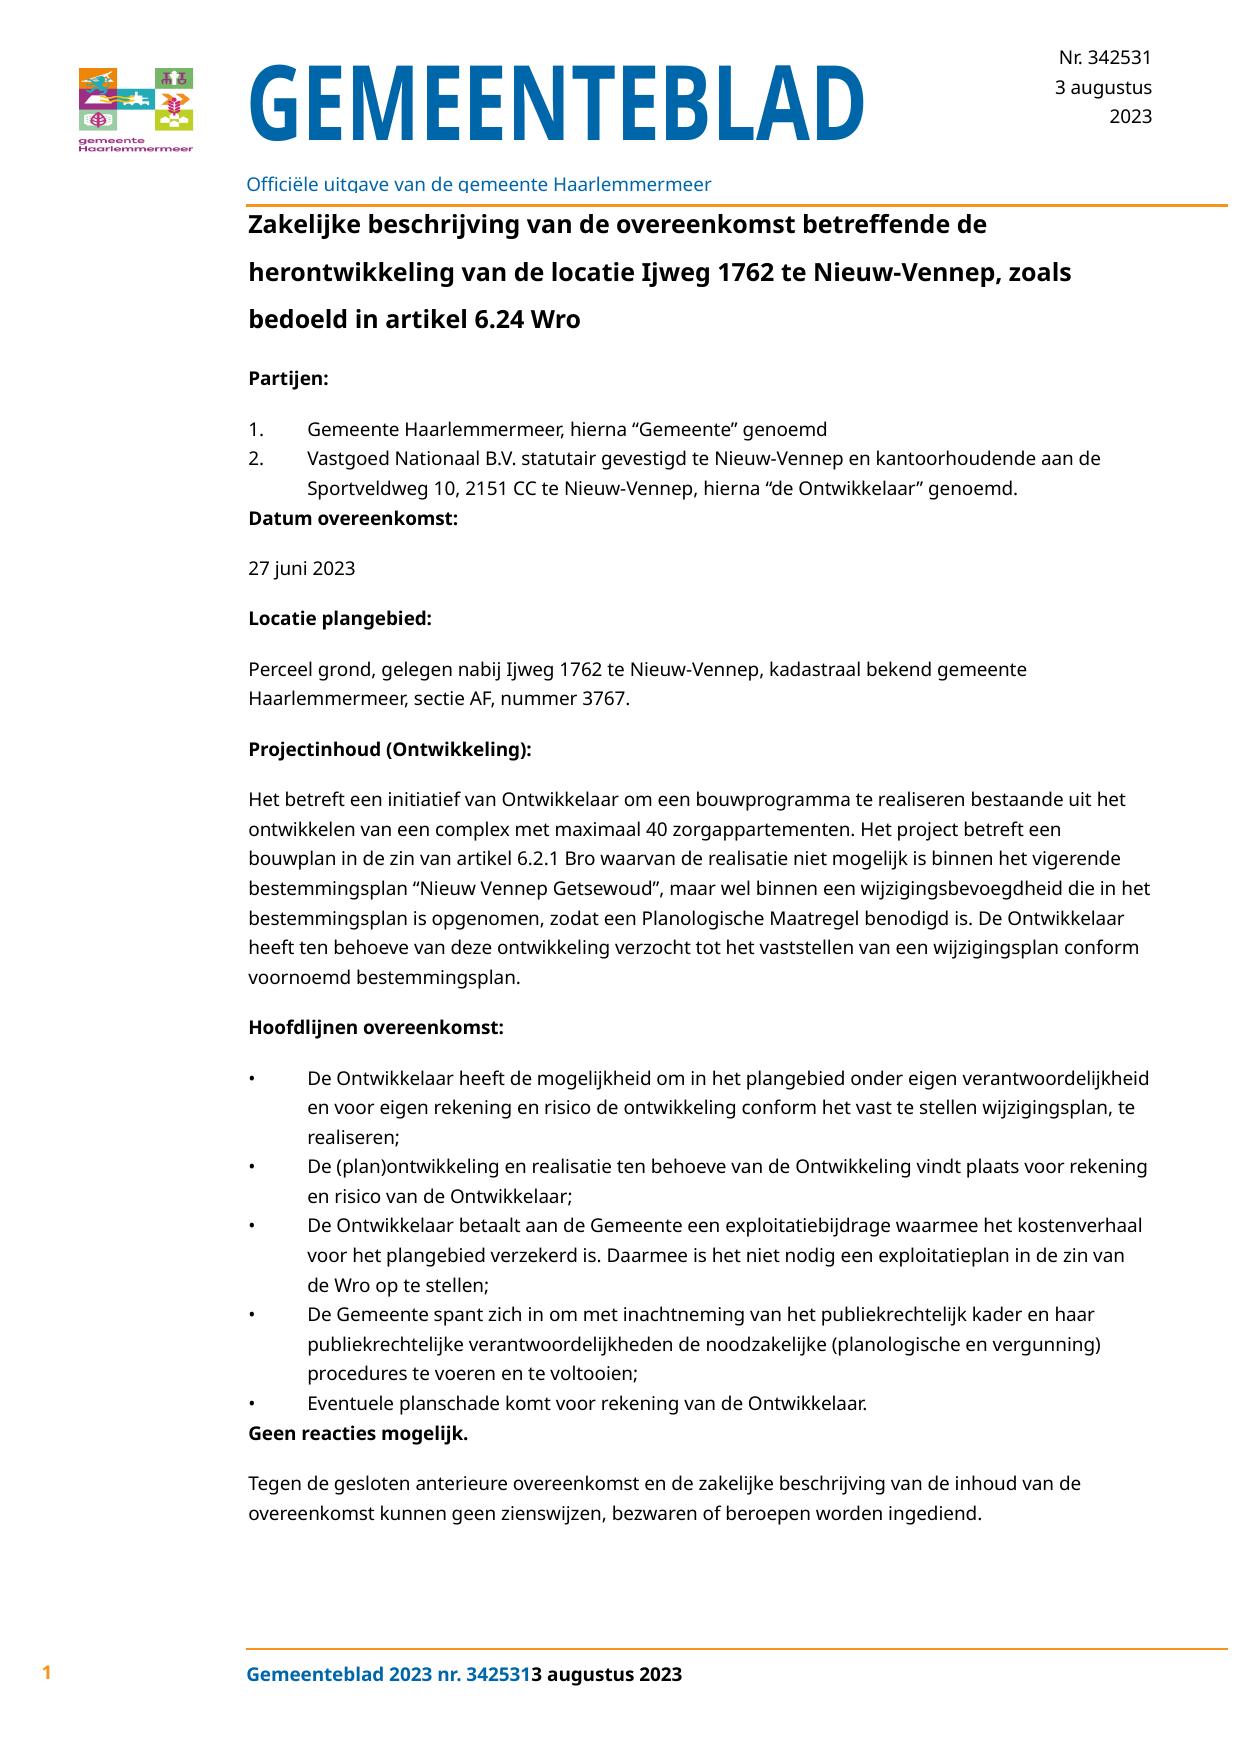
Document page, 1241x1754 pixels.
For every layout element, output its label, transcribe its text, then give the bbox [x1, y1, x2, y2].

text Geen reacties mogelijk. [248, 1420, 1152, 1445]
text Hoofdlijnen overeenkomst: [248, 1014, 1152, 1040]
text Partijen: [248, 366, 1152, 391]
text Locatie plangebied: [248, 606, 1152, 631]
text Perceel grond, gelegen nabij Ijweg 1762 te Nieuw-Vennep, kadastraal bekend gemeente Haarlemmermeer, sectie AF, nummer 3767. [248, 656, 1152, 711]
list De Gemeente spant zich in om met inachtneming van het publiekrechtelijk kader en haar publiekrechtelijke verantwoordelijkheden de noodzakelijke (planologische en vergunning) procedures te voeren en te voltooien; [248, 1301, 1152, 1386]
list Vastgoed Nationaal B.V. statutair gevestigd te Nieuw-Vennep en kantoorhoudende aan de Sportveldweg 10, 2151 CC te Nieuw-Vennep, hierna “de Ontwikkelaar” genoemd. [248, 446, 1152, 501]
list Eventuele planschade komt voor rekening van de Ontwikkelaar. [248, 1390, 1152, 1416]
picture [41, 47, 231, 172]
text Datum overeenkomst: [248, 505, 1152, 530]
list De (plan)ontwikkeling en realisatie ten behoeve van de Ontwikkeling vindt plaats voor rekening en risico van de Ontwikkelaar; [248, 1153, 1152, 1209]
text Het betreft een initiatief van Ontwikkelaar om een bouwprogramma te realiseren bestaande uit het ontwikkelen van een complex met maximaal 40 zorgappartementen. Het project betreft een bouwplan in de zin van artikel 6.2.1 Bro waarvan de realisatie niet mogelijk is binnen het vigerende bestemmingsplan “Nieuw Vennep Getsewoud”, maar wel binnen een wijzigingsbevoegdheid die in het bestemmingsplan is opgenomen, zodat een Planologische Maatregel benodigd is. De Ontwikkelaar heeft ten behoeve van deze ontwikkeling verzocht tot het vaststellen van een wijzigingsplan conform voornoemd bestemmingsplan. [248, 786, 1152, 989]
list Gemeente Haarlemmermeer, hierna “Gemeente” genoemd [248, 416, 1152, 442]
text Zakelijke beschrijving van de overeenkomst betreffende de herontwikkeling van de locatie Ijweg 1762 te Nieuw-Vennep, zoals bedoeld in artikel 6.24 Wro [248, 207, 1152, 336]
list De Ontwikkelaar heeft de mogelijkheid om in het plangebied onder eigen verantwoordelijkheid en voor eigen rekening en risico de ontwikkeling conform het vast te stellen wijzigingsplan, te realiseren; [248, 1065, 1152, 1149]
text 27 juni 2023 [248, 555, 1152, 581]
text Tegen de gesloten anterieure overeenkomst en de zakelijke beschrijving van de inhoud van de overeenkomst kunnen geen zienswijzen, bezwaren of beroepen worden ingediend. [248, 1470, 1152, 1525]
text Projectinhoud (Ontwikkeling): [248, 736, 1152, 762]
list De Ontwikkelaar betaalt aan de Gemeente een exploitatiebijdrage waarmee het kostenverhaal voor het plangebied verzekerd is. Daarmee is het niet nodig een exploitatieplan in de zin van de Wro op te stellen; [248, 1213, 1152, 1297]
